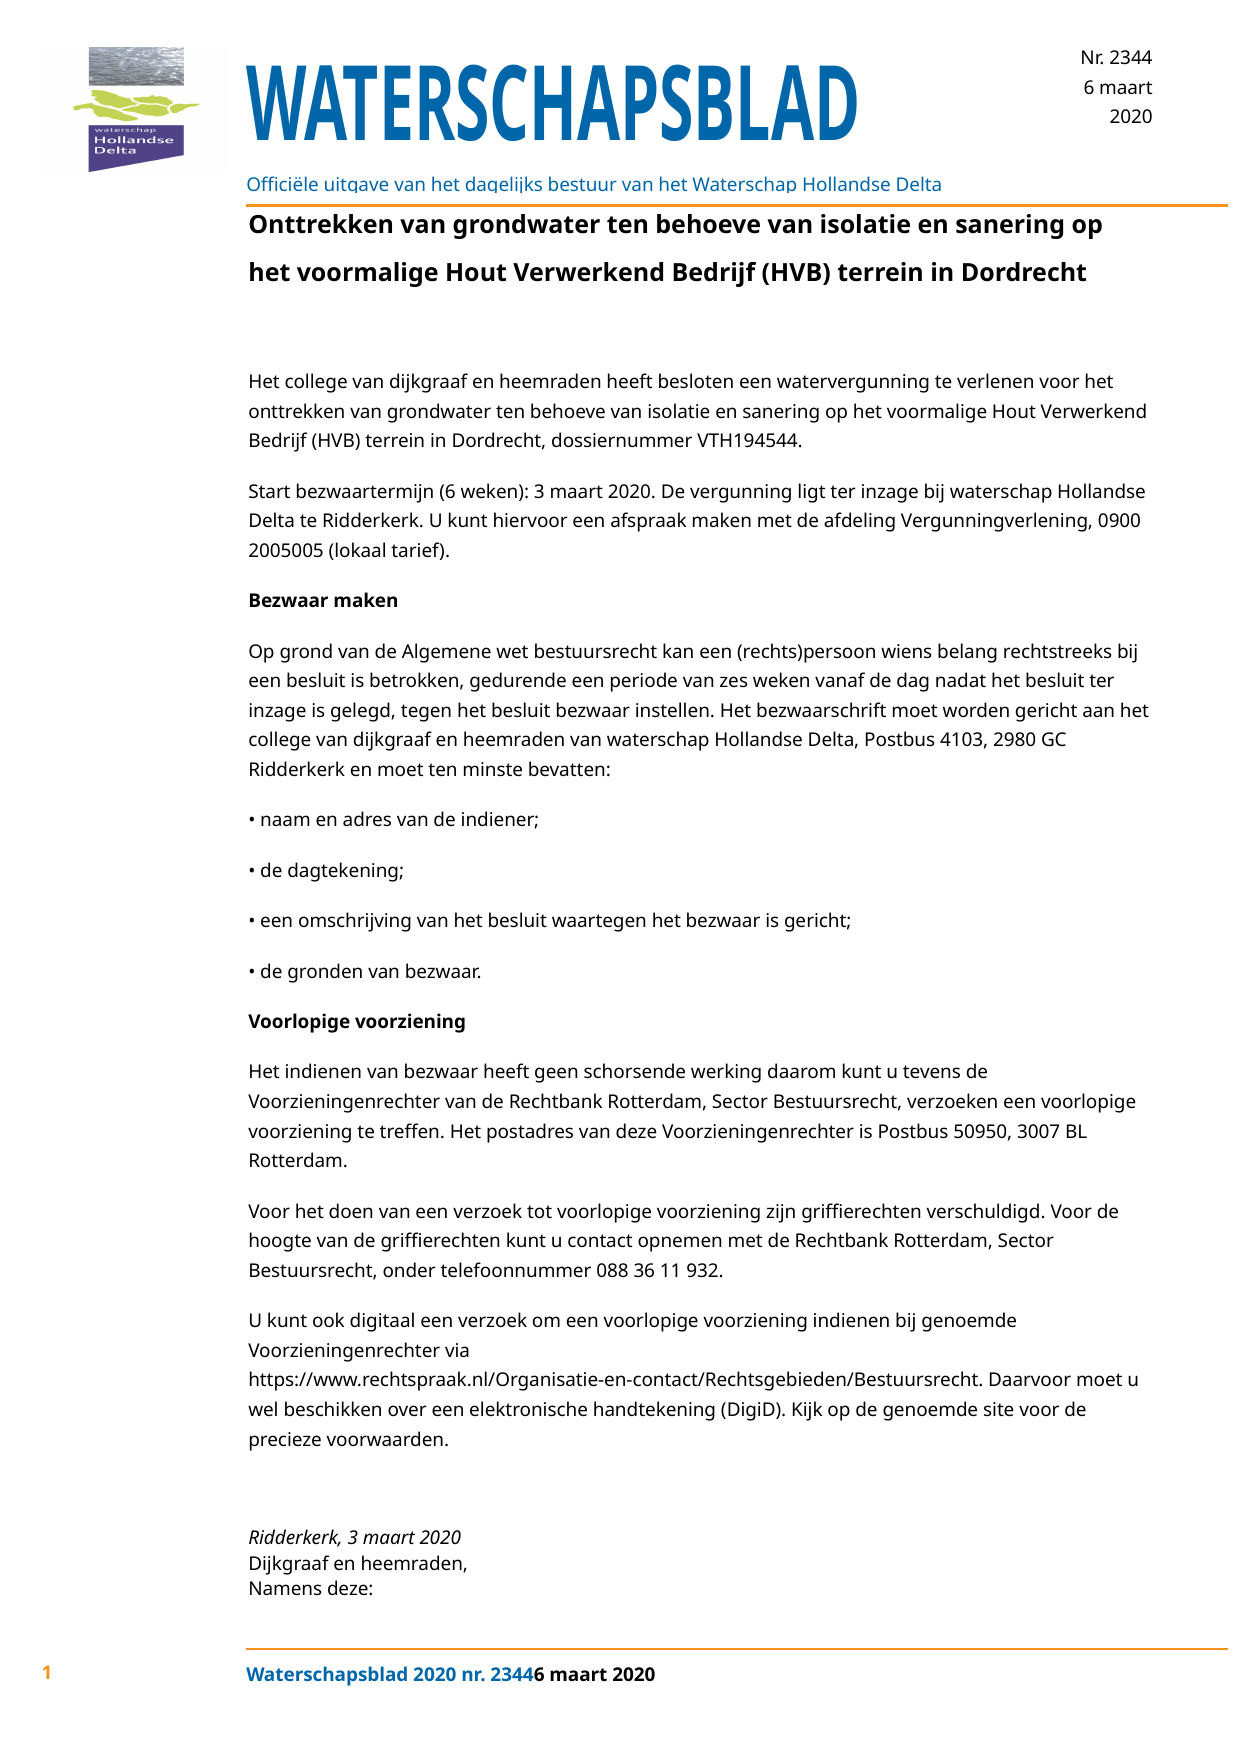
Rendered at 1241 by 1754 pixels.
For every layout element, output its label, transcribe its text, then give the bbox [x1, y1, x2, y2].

text Voor het doen van een verzoek tot voorlopige voorziening zijn griffierechten verschuldigd. Voor de hoogte van de griffierechten kunt u contact opnemen met de Rechtbank Rotterdam, Sector Bestuursrecht, onder telefoonnummer 088 36 11 932. [248, 1198, 1152, 1283]
text Voorlopige voorziening [248, 1008, 1152, 1034]
text Start bezwaartermijn (6 weken): 3 maart 2020. De vergunning ligt ter inzage bij waterschap Hollandse Delta te Ridderkerk. U kunt hiervoor een afspraak maken met de afdeling Vergunningverlening, 0900 2005005 (lokaal tarief). [248, 478, 1152, 563]
text Ridderkerk, 3 maart 2020 [248, 1524, 1152, 1550]
text Namens deze: [248, 1576, 1152, 1601]
picture [41, 47, 231, 172]
text U kunt ook digitaal een verzoek om een voorlopige voorziening indienen bij genoemde Voorzieningenrechter via https://www.rechtspraak.nl/Organisatie-en-contact/Rechtsgebieden/Bestuursrecht. Daarvoor moet u wel beschikken over een elektronische handtekening (DigiD). Kijk op de genoemde site voor de precieze voorwaarden. [248, 1307, 1152, 1452]
text Dijkgraaf en heemraden, [248, 1550, 1152, 1576]
text Het college van dijkgraaf en heemraden heeft besloten een watervergunning te verlenen voor het onttrekken van grondwater ten behoeve van isolatie en sanering op het voormalige Hout Verwerkend Bedrijf (HVB) terrein in Dordrecht, dossiernummer VTH194544. [248, 368, 1152, 453]
text • de dagtekening; [248, 857, 1152, 883]
text Onttrekken van grondwater ten behoeve van isolatie en sanering op het voormalige Hout Verwerkend Bedrijf (HVB) terrein in Dordrecht [248, 207, 1152, 288]
text • de gronden van bezwaar. [248, 958, 1152, 984]
text • naam en adres van de indiener; [248, 807, 1152, 832]
text Op grond van de Algemene wet bestuursrecht kan een (rechts)persoon wiens belang rechtstreeks bij een besluit is betrokken, gedurende een periode van zes weken vanaf de dag nadat het besluit ter inzage is gelegd, tegen het besluit bezwaar instellen. Het bezwaarschrift moet worden gericht aan het college van dijkgraaf en heemraden van waterschap Hollandse Delta, Postbus 4103, 2980 GC Ridderkerk en moet ten minste bevatten: [248, 638, 1152, 782]
text • een omschrijving van het besluit waartegen het bezwaar is gericht; [248, 907, 1152, 933]
text Het indienen van bezwaar heeft geen schorsende werking daarom kunt u tevens de Voorzieningenrechter van de Rechtbank Rotterdam, Sector Bestuursrecht, verzoeken een voorlopige voorziening te treffen. Het postadres van deze Voorzieningenrechter is Postbus 50950, 3007 BL Rotterdam. [248, 1059, 1152, 1173]
text Bezwaar maken [248, 587, 1152, 613]
